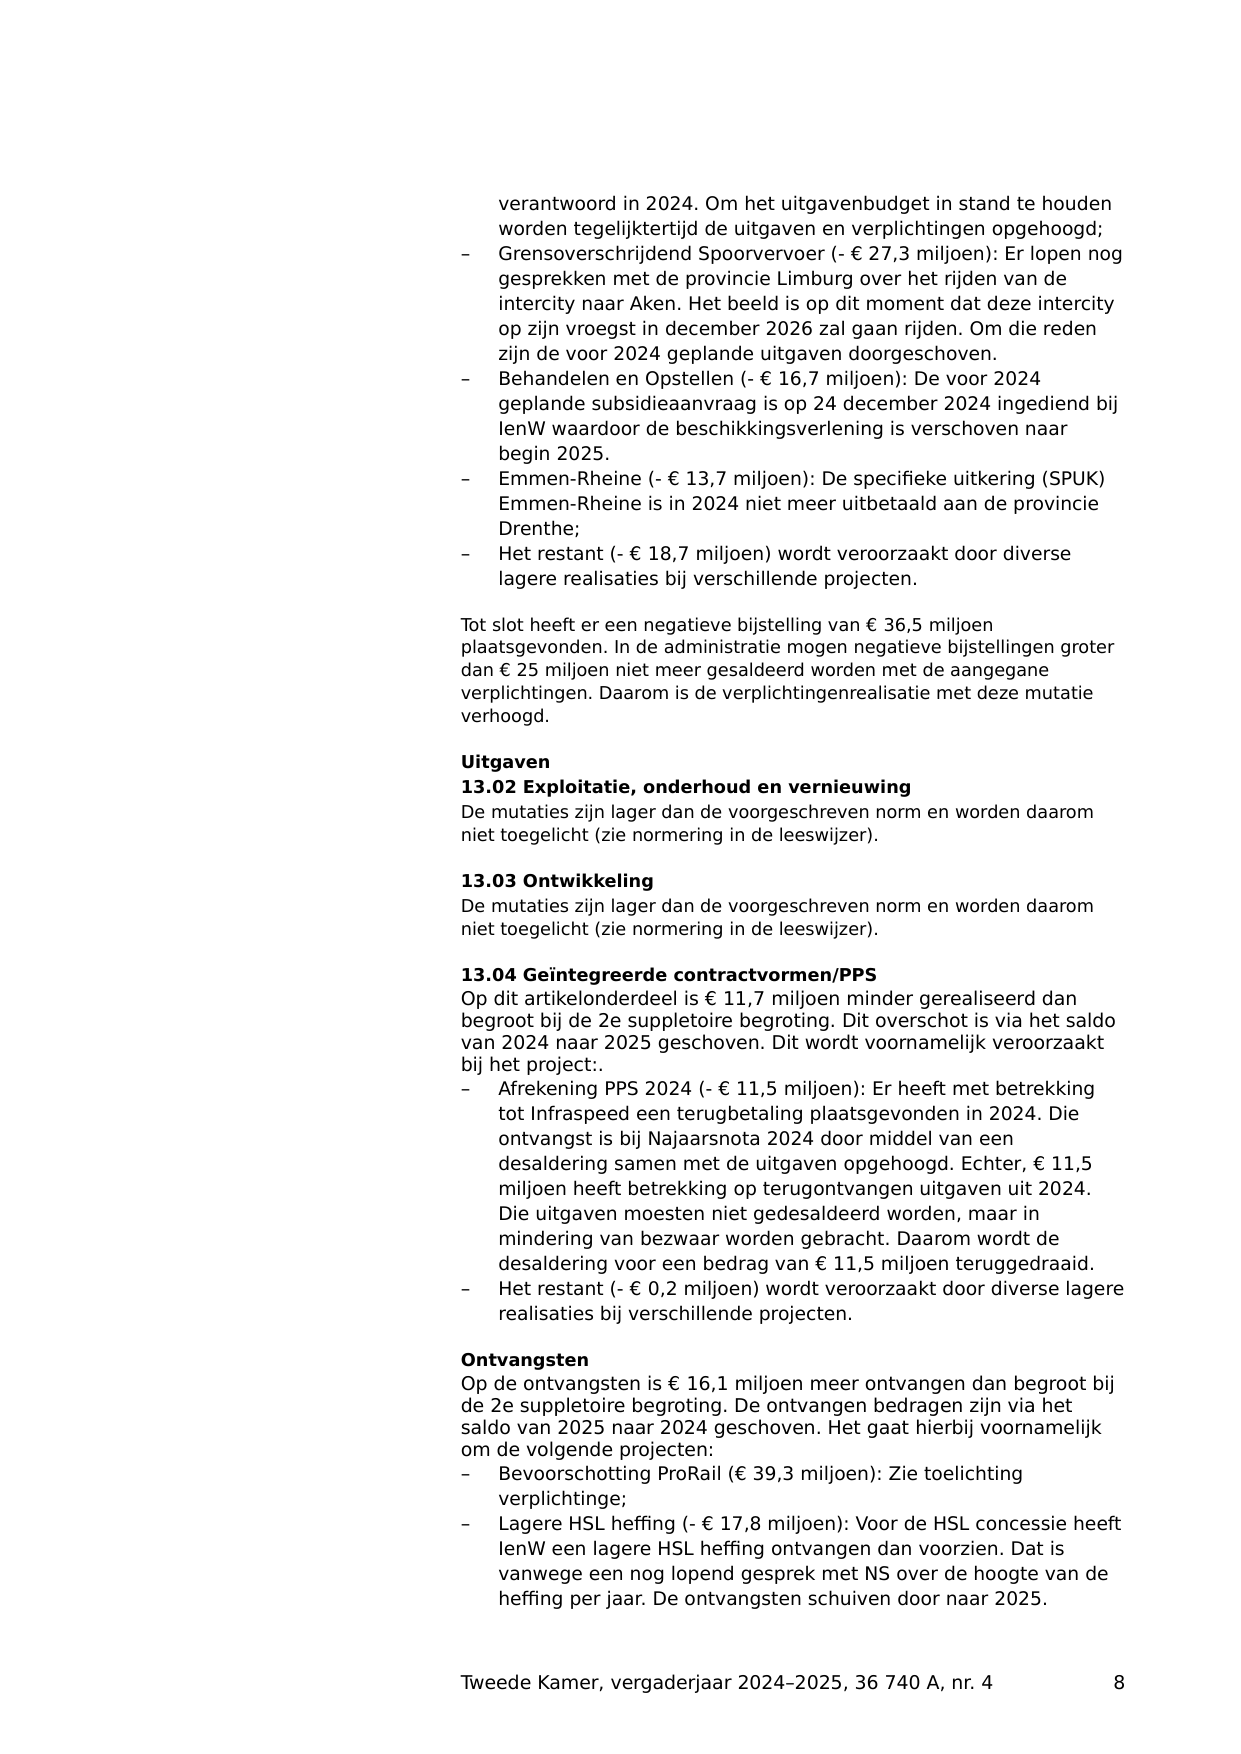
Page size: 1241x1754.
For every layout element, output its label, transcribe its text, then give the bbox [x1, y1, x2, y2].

list Afrekening PPS 2024 (- € 11,5 miljoen): Er heeft met betrekking tot Infraspeed een terugbetaling plaatsgevonden in 2024. Die ontvangst is bij Najaarsnota 2024 door middel van een desaldering samen met de uitgaven opgehoogd. Echter, € 11,5 miljoen heeft betrekking op terugontvangen uitgaven uit 2024. Die uitgaven moesten niet gedesaldeerd worden, maar in mindering van bezwaar worden gebracht. Daarom wordt de desaldering voor een bedrag van € 11,5 miljoen teruggedraaid. [461, 1076, 1125, 1276]
list Lagere HSL heffing (- € 17,8 miljoen): Voor de HSL concessie heeft IenW een lagere HSL heffing ontvangen dan voorzien. Dat is vanwege een nog lopend gesprek met NS over de hoogte van de heffing per jaar. De ontvangsten schuiven door naar 2025. [461, 1511, 1125, 1611]
text Tot slot heeft er een negatieve bijstelling van € 36,5 miljoen plaatsgevonden. In de administratie mogen negatieve bijstellingen groter dan € 25 miljoen niet meer gesaldeerd worden met de aangegane verplichtingen. Daarom is de verplichtingenrealisatie met deze mutatie verhoogd. [461, 613, 1125, 727]
list Het restant (- € 0,2 miljoen) wordt veroorzaakt door diverse lagere realisaties bĳ verschillende projecten. [461, 1276, 1125, 1326]
text De mutaties zijn lager dan de voorgeschreven norm en worden daarom niet toegelicht (zie normering in de leeswijzer). [461, 800, 1125, 846]
text Op dit artikelonderdeel is € 11,7 miljoen minder gerealiseerd dan begroot bij de 2e suppletoire begroting. Dit overschot is via het saldo van 2024 naar 2025 geschoven. Dit wordt voornamelĳk veroorzaakt bij het project:. [461, 988, 1125, 1076]
text Uitgaven [461, 750, 1125, 773]
list Bevoorschotting ProRail (€ 39,3 miljoen): Zie toelichting verplichtinge; [461, 1461, 1125, 1511]
text 13.04 Geïntegreerde contractvormen/PPS [461, 963, 1125, 986]
text De mutaties zijn lager dan de voorgeschreven norm en worden daarom niet toegelicht (zie normering in de leeswijzer). [461, 894, 1125, 940]
text 13.03 Ontwikkeling [461, 869, 1125, 892]
text Ontvangsten [461, 1348, 1125, 1371]
text Op de ontvangsten is € 16,1 miljoen meer ontvangen dan begroot bij de 2e suppletoire begroting. De ontvangen bedragen zijn via het saldo van 2025 naar 2024 geschoven. Het gaat hierbij voornamelijk om de volgende projecten: [461, 1373, 1125, 1461]
list Emmen-Rheine (- € 13,7 miljoen): De specifieke uitkering (SPUK) Emmen-Rheine is in 2024 niet meer uitbetaald aan de provincie Drenthe; [461, 466, 1125, 541]
list Grensoverschrijdend Spoorvervoer (- € 27,3 miljoen): Er lopen nog gesprekken met de provincie Limburg over het rijden van de intercity naar Aken. Het beeld is op dit moment dat deze intercity op zijn vroegst in december 2026 zal gaan rijden. Om die reden zijn de voor 2024 geplande uitgaven doorgeschoven. [461, 241, 1125, 366]
list Behandelen en Opstellen (- € 16,7 miljoen): De voor 2024 geplande subsidieaanvraag is op 24 december 2024 ingediend bij IenW waardoor de beschikkingsverlening is verschoven naar begin 2025. [461, 366, 1125, 466]
text 13.02 Exploitatie, onderhoud en vernieuwing [461, 775, 1125, 798]
list Het restant (- € 18,7 miljoen) wordt veroorzaakt door diverse lagere realisaties bĳ verschillende projecten. [461, 541, 1125, 591]
list verantwoord in 2024. Om het uitgavenbudget in stand te houden worden tegelijktertijd de uitgaven en verplichtingen opgehoogd; [461, 191, 1125, 241]
